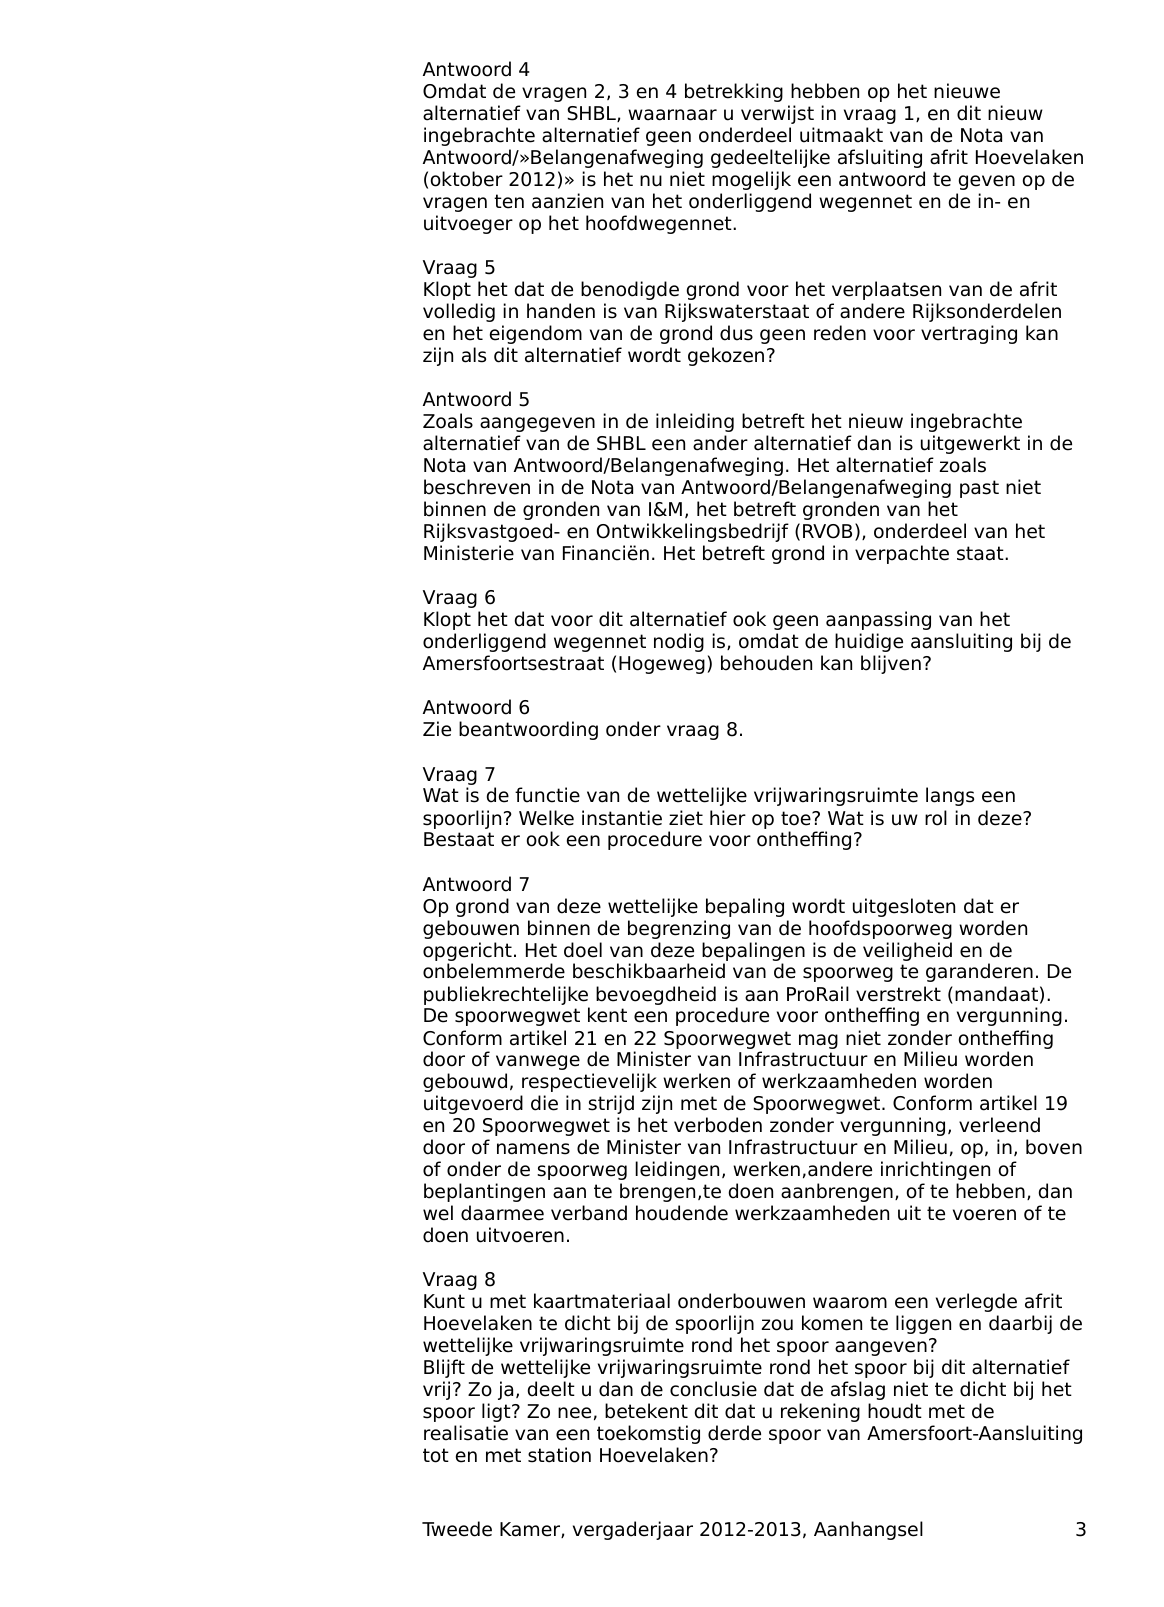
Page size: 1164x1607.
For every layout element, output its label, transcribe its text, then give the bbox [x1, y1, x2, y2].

text Vraag 8 [422, 1269, 1087, 1291]
text Antwoord 5 [422, 389, 1087, 411]
text Vraag 5 [422, 257, 1087, 279]
text Klopt het dat de benodigde grond voor het verplaatsen van de afrit volledig in handen is van Rijkswaterstaat of andere Rijksonderdelen en het eigendom van de grond dus geen reden voor vertraging kan zijn als dit alternatief wordt gekozen? [422, 279, 1087, 367]
text Antwoord 4 [422, 59, 1087, 81]
text Zie beantwoording onder vraag 8. [422, 719, 1087, 741]
text Wat is de functie van de wettelijke vrijwaringsruimte langs een spoorlijn? Welke instantie ziet hier op toe? Wat is uw rol in deze? Bestaat er ook een procedure voor ontheffing? [422, 785, 1087, 851]
text Vraag 7 [422, 763, 1087, 785]
text Blijft de wettelijke vrijwaringsruimte rond het spoor bij dit alternatief vrij? Zo ja, deelt u dan de conclusie dat de afslag niet te dicht bij het spoor ligt? Zo nee, betekent dit dat u rekening houdt met de realisatie van een toekomstig derde spoor van Amersfoort-Aansluiting tot en met station Hoevelaken? [422, 1357, 1087, 1467]
text Op grond van deze wettelijke bepaling wordt uitgesloten dat er gebouwen binnen de begrenzing van de hoofdspoorweg worden opgericht. Het doel van deze bepalingen is de veiligheid en de onbelemmerde beschikbaarheid van de spoorweg te garanderen. De publiekrechtelijke bevoegdheid is aan ProRail verstrekt (mandaat). [422, 896, 1087, 1005]
text Omdat de vragen 2, 3 en 4 betrekking hebben op het nieuwe alternatief van SHBL, waarnaar u verwijst in vraag 1, en dit nieuw ingebrachte alternatief geen onderdeel uitmaakt van de Nota van Antwoord/»Belangenafweging gedeeltelijke afsluiting afrit Hoevelaken (oktober 2012)» is het nu niet mogelijk een antwoord te geven op de vragen ten aanzien van het onderliggend wegennet en de in- en uitvoeger op het hoofdwegennet. [422, 81, 1087, 235]
text De spoorwegwet kent een procedure voor ontheffing en vergunning. Conform artikel 21 en 22 Spoorwegwet mag niet zonder ontheffing door of vanwege de Minister van Infrastructuur en Milieu worden gebouwd, respectievelijk werken of werkzaamheden worden uitgevoerd die in strijd zijn met de Spoorwegwet. Conform artikel 19 en 20 Spoorwegwet is het verboden zonder vergunning, verleend door of namens de Minister van Infrastructuur en Milieu, op, in, boven of onder de spoorweg leidingen, werken,andere inrichtingen of beplantingen aan te brengen,te doen aanbrengen, of te hebben, dan wel daarmee verband houdende werkzaamheden uit te voeren of te doen uitvoeren. [422, 1005, 1087, 1247]
text Zoals aangegeven in de inleiding betreft het nieuw ingebrachte alternatief van de SHBL een ander alternatief dan is uitgewerkt in de Nota van Antwoord/Belangenafweging. Het alternatief zoals beschreven in de Nota van Antwoord/Belangenafweging past niet binnen de gronden van I&M, het betreft gronden van het Rijksvastgoed- en Ontwikkelingsbedrijf (RVOB), onderdeel van het Ministerie van Financiën. Het betreft grond in verpachte staat. [422, 411, 1087, 565]
text Klopt het dat voor dit alternatief ook geen aanpassing van het onderliggend wegennet nodig is, omdat de huidige aansluiting bij de Amersfoortsestraat (Hogeweg) behouden kan blijven? [422, 609, 1087, 675]
text Antwoord 7 [422, 873, 1087, 896]
text Kunt u met kaartmateriaal onderbouwen waarom een verlegde afrit Hoevelaken te dicht bij de spoorlijn zou komen te liggen en daarbij de wettelijke vrijwaringsruimte rond het spoor aangeven? [422, 1291, 1087, 1357]
text Vraag 6 [422, 587, 1087, 609]
text Antwoord 6 [422, 697, 1087, 719]
